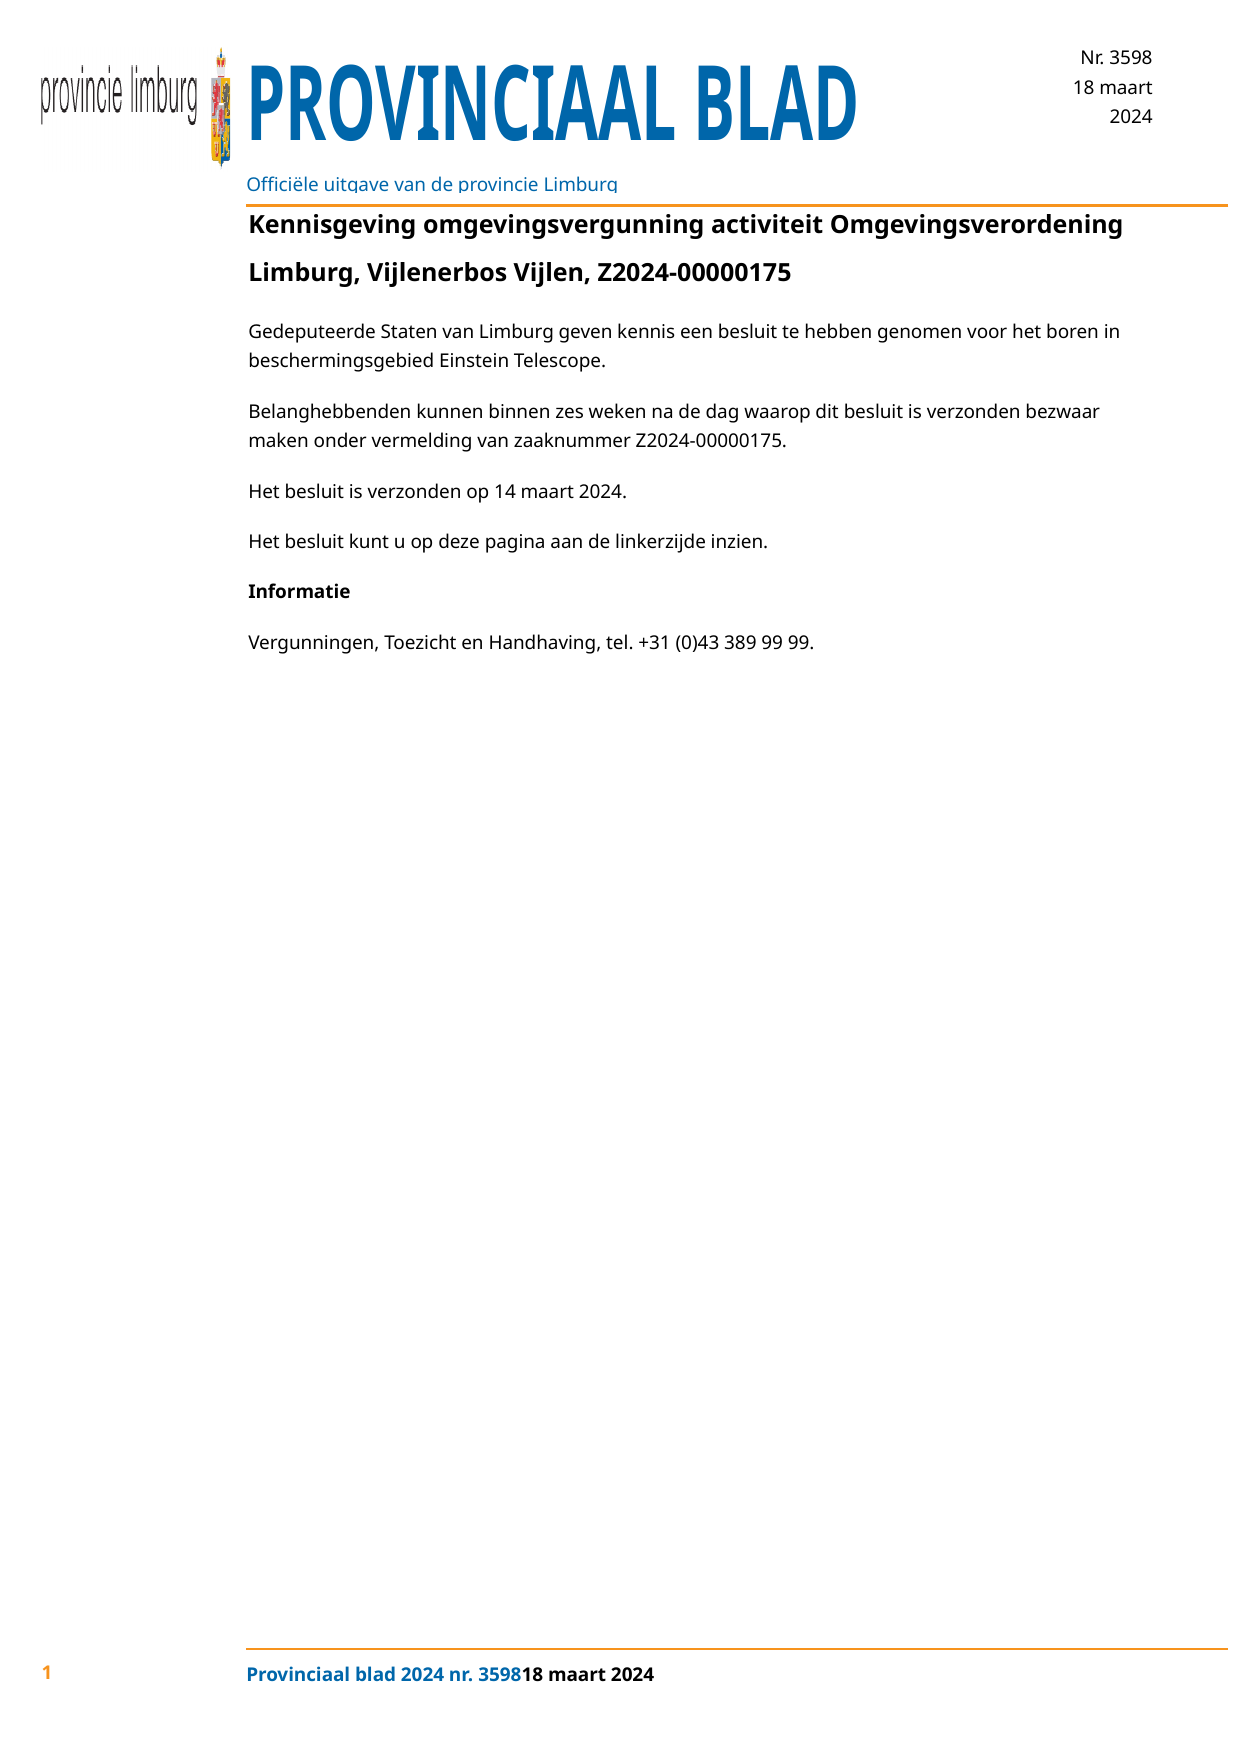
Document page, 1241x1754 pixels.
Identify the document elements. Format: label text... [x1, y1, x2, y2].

text Vergunningen, Toezicht en Handhaving, tel. +31 (0)43 389 99 99. [248, 629, 1152, 655]
text Informatie [248, 579, 1152, 604]
text Kennisgeving omgevingsvergunning activiteit Omgevingsverordening Limburg, Vijlenerbos Vijlen, Z2024-00000175 [248, 207, 1152, 288]
text Gedeputeerde Staten van Limburg geven kennis een besluit te hebben genomen voor het boren in beschermingsgebied Einstein Telescope. [248, 318, 1152, 373]
picture [41, 47, 231, 172]
text Het besluit kunt u op deze pagina aan de linkerzijde inzien. [248, 528, 1152, 554]
text Belanghebbenden kunnen binnen zes weken na de dag waarop dit besluit is verzonden bezwaar maken onder vermelding van zaaknummer Z2024-00000175. [248, 398, 1152, 453]
text Het besluit is verzonden op 14 maart 2024. [248, 478, 1152, 504]
